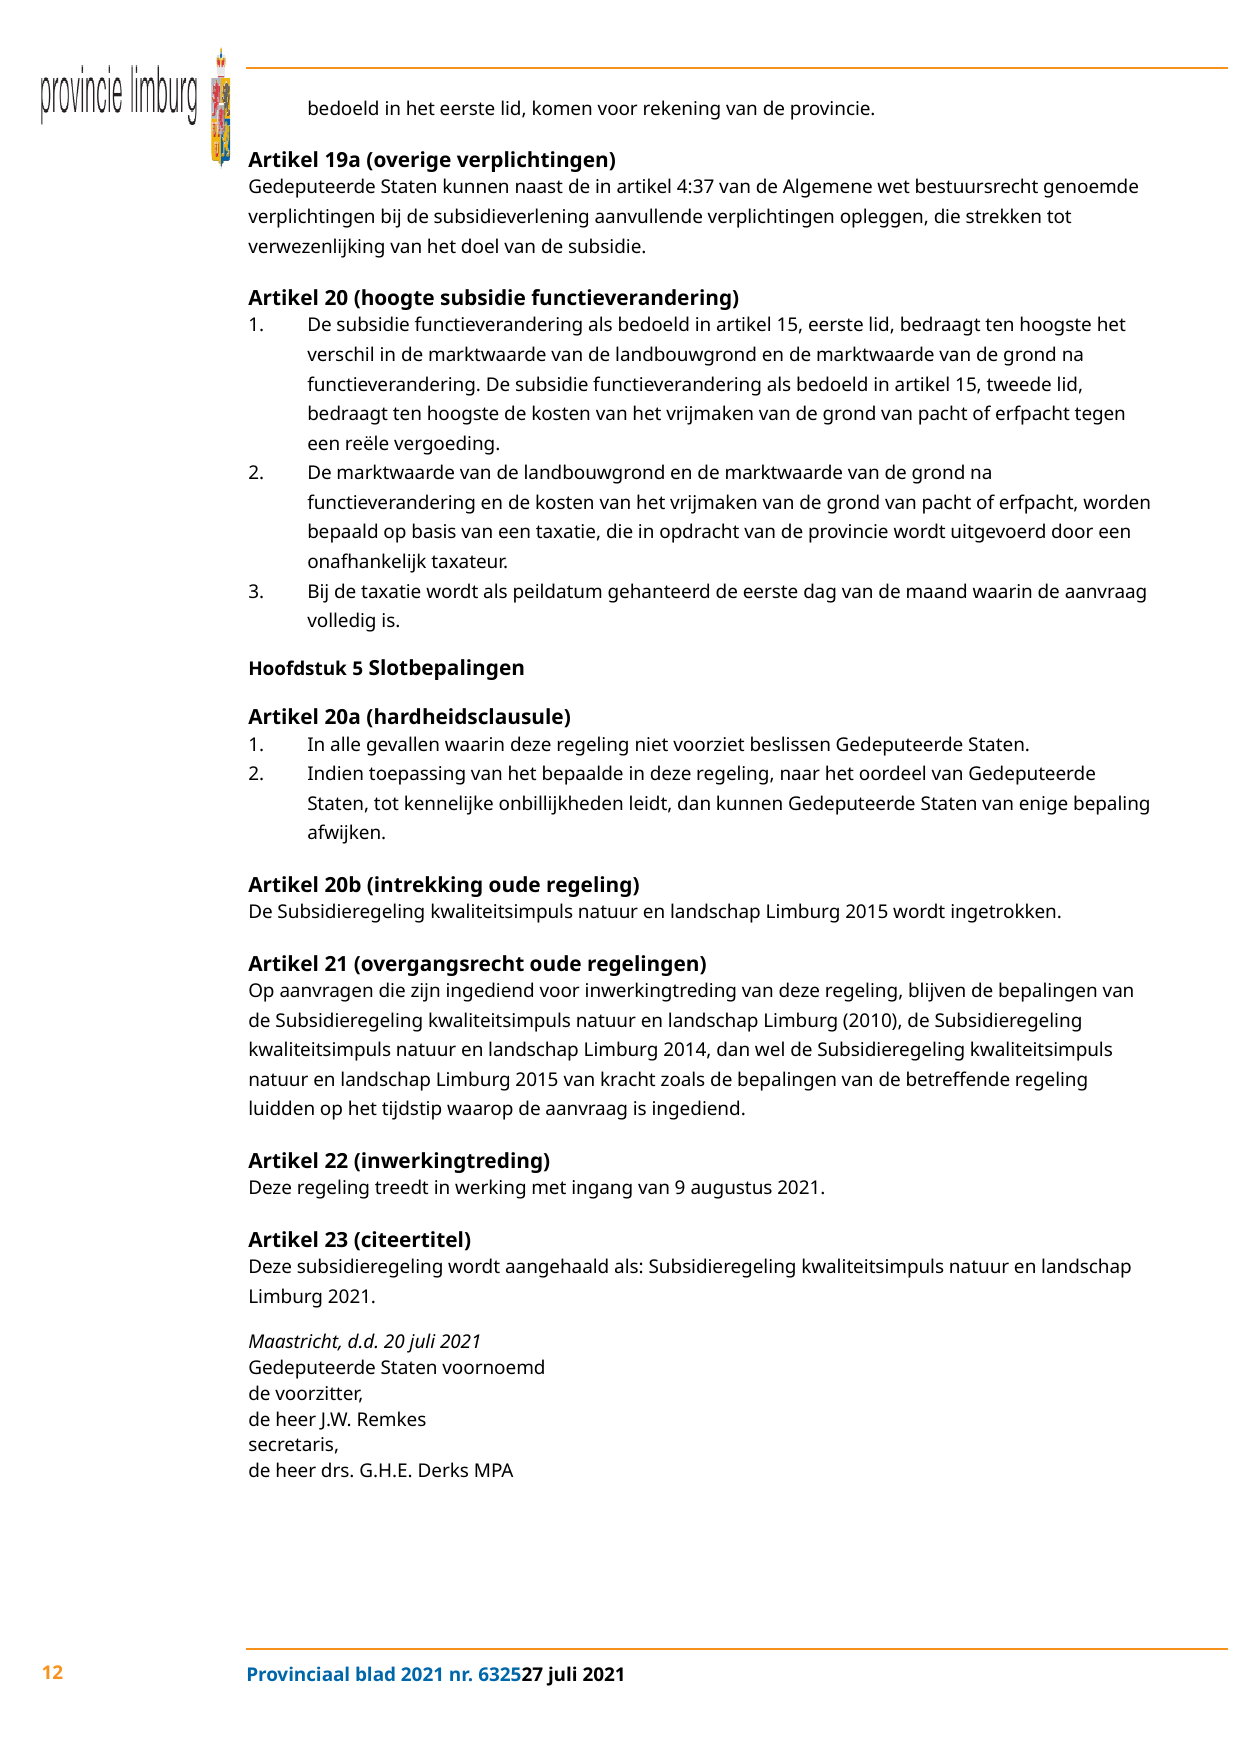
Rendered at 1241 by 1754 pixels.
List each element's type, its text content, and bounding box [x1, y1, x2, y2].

text Artikel 22 (inwerkingtreding) [248, 1146, 1152, 1174]
text de heer J.W. Remkes [248, 1406, 1152, 1431]
text Gedeputeerde Staten voornoemd [248, 1354, 1152, 1380]
text Artikel 20 (hoogte subsidie functieverandering) [248, 283, 1152, 312]
text Hoofdstuk 5 Slotbepalingen [248, 653, 1152, 682]
text Artikel 23 (citeertitel) [248, 1225, 1152, 1253]
list Bij de taxatie wordt als peildatum gehanteerd de eerste dag van de maand waarin de aanvraag volledig is. [248, 578, 1152, 633]
text Artikel 20a (hardheidsclausule) [248, 702, 1152, 731]
text Deze subsidieregeling wordt aangehaald als: Subsidieregeling kwaliteitsimpuls natuur en landschap Limburg 2021. [248, 1253, 1152, 1309]
text Maastricht, d.d. 20 juli 2021 [248, 1328, 1152, 1354]
picture [41, 47, 231, 172]
text Deze regeling treedt in werking met ingang van 9 augustus 2021. [248, 1174, 1152, 1200]
text Gedeputeerde Staten kunnen naast de in artikel 4:37 van de Algemene wet bestuursrecht genoemde verplichtingen bij de subsidieverlening aanvullende verplichtingen opleggen, die strekken tot verwezenlijking van het doel van de subsidie. [248, 174, 1152, 258]
text secretaris, [248, 1431, 1152, 1457]
text Op aanvragen die zijn ingediend voor inwerkingtreding van deze regeling, blijven de bepalingen van de Subsidieregeling kwaliteitsimpuls natuur en landschap Limburg (2010), de Subsidieregeling kwaliteitsimpuls natuur en landschap Limburg 2014, dan wel de Subsidieregeling kwaliteitsimpuls natuur en landschap Limburg 2015 van kracht zoals de bepalingen van de betreffende regeling luidden op het tijdstip waarop de aanvraag is ingediend. [248, 977, 1152, 1121]
text Artikel 19a (overige verplichtingen) [248, 145, 1152, 174]
text Artikel 20b (intrekking oude regeling) [248, 870, 1152, 898]
list bedoeld in het eerste lid, komen voor rekening van de provincie. [248, 95, 1152, 121]
list De marktwaarde van de landbouwgrond en de marktwaarde van de grond na functieverandering en de kosten van het vrijmaken van de grond van pacht of erfpacht, worden bepaald op basis van een taxatie, die in opdracht van de provincie wordt uitgevoerd door een onafhankelijk taxateur. [248, 459, 1152, 574]
text de voorzitter, [248, 1380, 1152, 1406]
text De Subsidieregeling kwaliteitsimpuls natuur en landschap Limburg 2015 wordt ingetrokken. [248, 898, 1152, 924]
list In alle gevallen waarin deze regeling niet voorziet beslissen Gedeputeerde Staten. [248, 731, 1152, 757]
text de heer drs. G.H.E. Derks MPA [248, 1457, 1152, 1483]
list Indien toepassing van het bepaalde in deze regeling, naar het oordeel van Gedeputeerde Staten, tot kennelijke onbillijkheden leidt, dan kunnen Gedeputeerde Staten van enige bepaling afwijken. [248, 760, 1152, 845]
text Artikel 21 (overgangsrecht oude regelingen) [248, 949, 1152, 977]
list De subsidie functieverandering als bedoeld in artikel 15, eerste lid, bedraagt ten hoogste het verschil in de marktwaarde van de landbouwgrond en de marktwaarde van de grond na functieverandering. De subsidie functieverandering als bedoeld in artikel 15, tweede lid, bedraagt ten hoogste de kosten van het vrijmaken van de grond van pacht of erfpacht tegen een reële vergoeding. [248, 312, 1152, 456]
